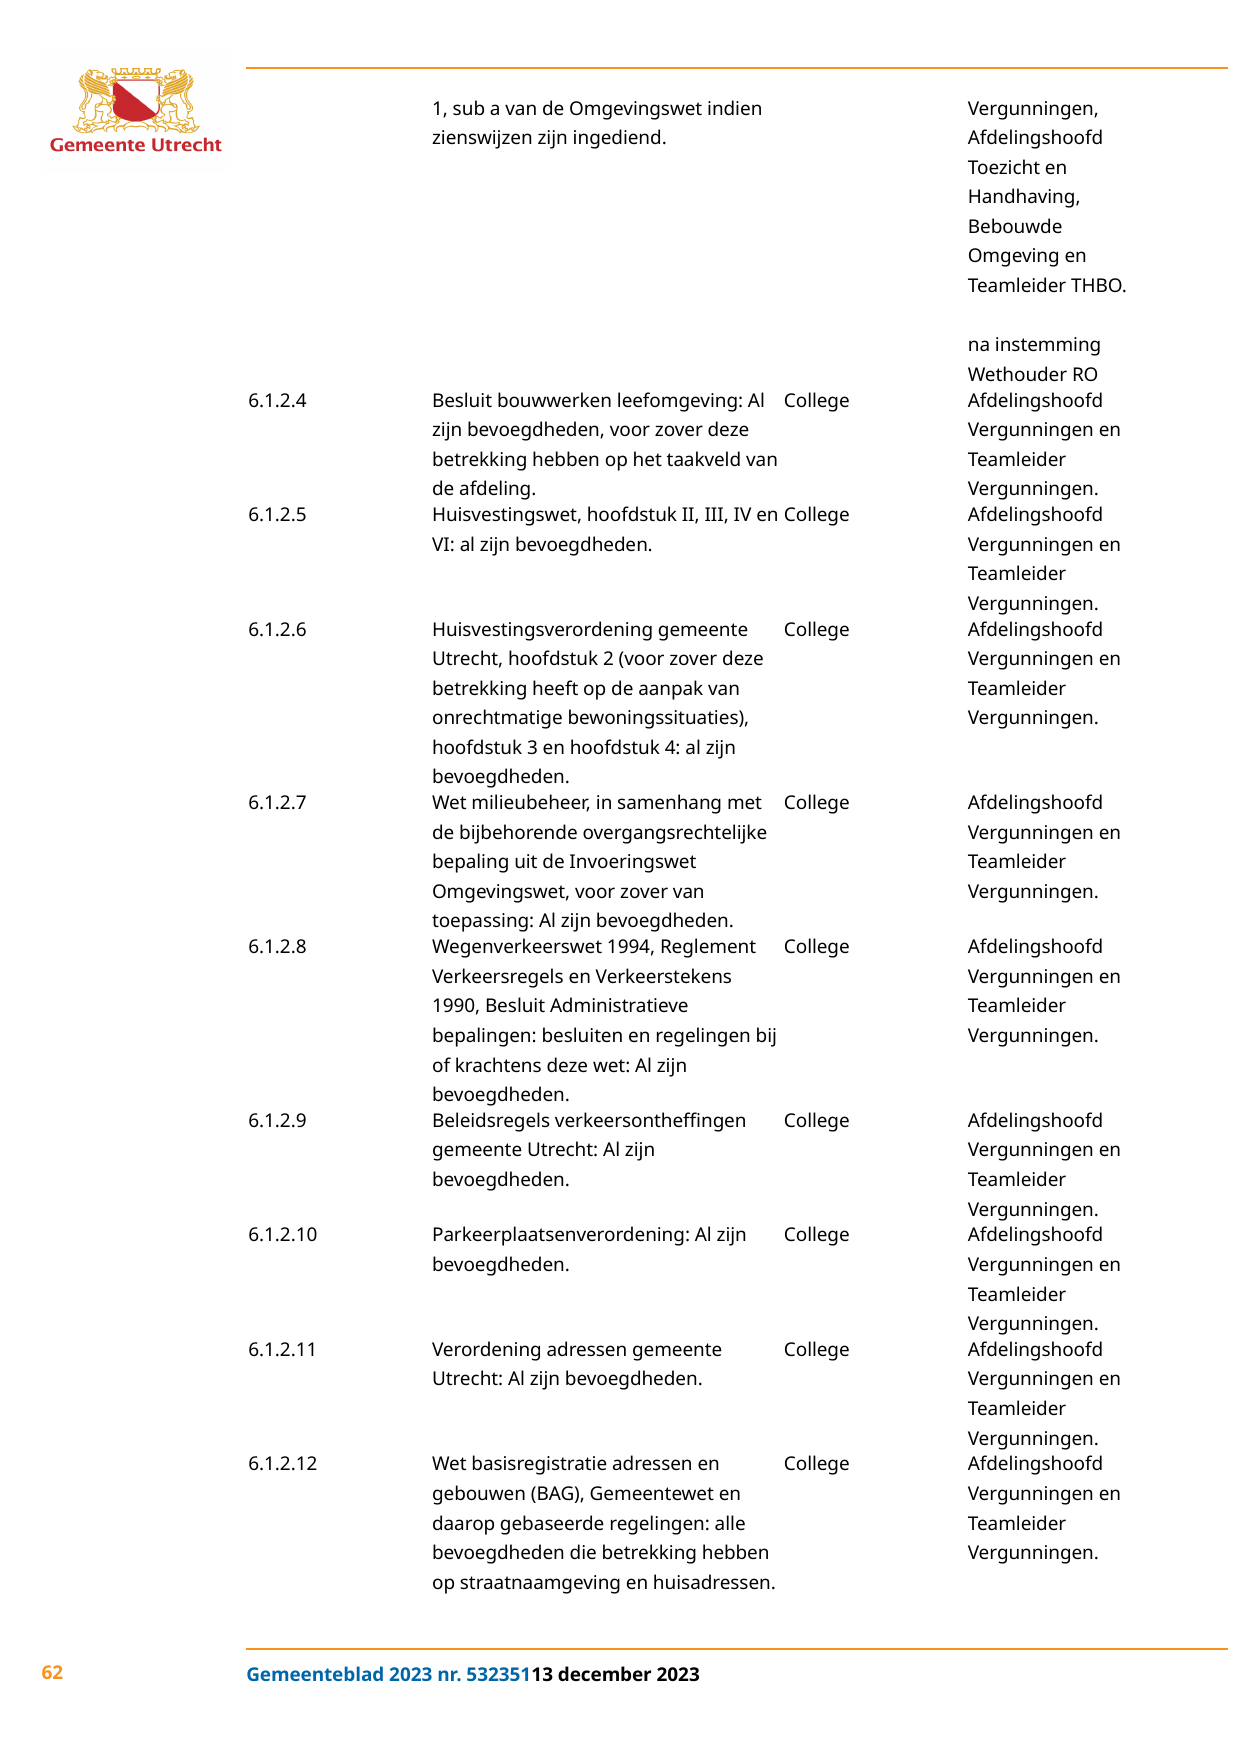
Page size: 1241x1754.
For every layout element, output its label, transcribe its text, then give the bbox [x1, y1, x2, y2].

table_cell 6.1.2.4 [248, 387, 432, 501]
table_cell Wet milieubeheer, in samenhang met de bijbehorende overgangsrechtelijke bepaling uit de Invoeringswet Omgevingswet, voor zover van toepassing: Al zijn bevoegdheden. [432, 789, 784, 933]
table_cell Parkeerplaatsenverordening: Al zijn bevoegdheden. [432, 1222, 784, 1336]
table_cell College [784, 1336, 968, 1451]
table_cell Wet basisregistratie adressen en gebouwen (BAG), Gemeentewet en daarop gebaseerde regelingen: alle bevoegdheden die betrekking hebben op straatnaamgeving en huisadressen. [432, 1451, 784, 1594]
table_cell 6.1.2.7 [248, 789, 432, 933]
table_cell Verordening adressen gemeente Utrecht: Al zijn bevoegdheden. [432, 1336, 784, 1451]
table_cell Wegenverkeerswet 1994, Reglement Verkeersregels en Verkeerstekens 1990, Besluit Administratieve bepalingen: besluiten en regelingen bij of krachtens deze wet: Al zijn bevoegdheden. [432, 934, 784, 1107]
table_cell 6.1.2.5 [248, 501, 432, 616]
table_cell Huisvestingsverordening gemeente Utrecht, hoofdstuk 2 (voor zover deze betrekking heeft op de aanpak van onrechtmatige bewoningssituaties), hoofdstuk 3 en hoofdstuk 4: al zijn bevoegdheden. [432, 616, 784, 789]
table_cell Afdelingshoofd Vergunningen en Teamleider Vergunningen. [968, 1107, 1152, 1222]
table_cell Afdelingshoofd Vergunningen en Teamleider Vergunningen. [968, 934, 1152, 1107]
table_cell Vergunningen, Afdelingshoofd Toezicht en Handhaving, Bebouwde Omgeving en Teamleider THBO. na instemming Wethouder RO [968, 95, 1152, 387]
table_cell [784, 95, 968, 387]
picture [41, 47, 231, 172]
table_cell 1, sub a van de Omgevingswet indien zienswijzen zijn ingediend. [432, 95, 784, 387]
table_cell Afdelingshoofd Vergunningen en Teamleider Vergunningen. [968, 1336, 1152, 1451]
table_cell College [784, 1451, 968, 1594]
table_cell College [784, 934, 968, 1107]
table_cell 6.1.2.12 [248, 1451, 432, 1594]
table_cell Huisvestingswet, hoofdstuk II, III, IV en VI: al zijn bevoegdheden. [432, 501, 784, 616]
table_cell College [784, 789, 968, 933]
table_cell [248, 95, 432, 387]
table_cell 6.1.2.9 [248, 1107, 432, 1222]
table_cell 6.1.2.6 [248, 616, 432, 789]
table_cell Afdelingshoofd Vergunningen en Teamleider Vergunningen. [968, 1451, 1152, 1594]
table_cell 6.1.2.11 [248, 1336, 432, 1451]
table_cell College [784, 1107, 968, 1222]
table_cell College [784, 616, 968, 789]
table_cell 6.1.2.8 [248, 934, 432, 1107]
table_cell Besluit bouwwerken leefomgeving: Al zijn bevoegdheden, voor zover deze betrekking hebben op het taakveld van de afdeling. [432, 387, 784, 501]
table_cell Afdelingshoofd Vergunningen en Teamleider Vergunningen. [968, 387, 1152, 501]
table_cell 6.1.2.10 [248, 1222, 432, 1336]
table_cell College [784, 501, 968, 616]
table_cell College [784, 1222, 968, 1336]
table_cell Beleidsregels verkeersontheffingen gemeente Utrecht: Al zijn bevoegdheden. [432, 1107, 784, 1222]
table_cell College [784, 387, 968, 501]
table_cell Afdelingshoofd Vergunningen en Teamleider Vergunningen. [968, 789, 1152, 933]
table_cell Afdelingshoofd Vergunningen en Teamleider Vergunningen. [968, 616, 1152, 789]
table_cell Afdelingshoofd Vergunningen en Teamleider Vergunningen. [968, 501, 1152, 616]
table_cell Afdelingshoofd Vergunningen en Teamleider Vergunningen. [968, 1222, 1152, 1336]
